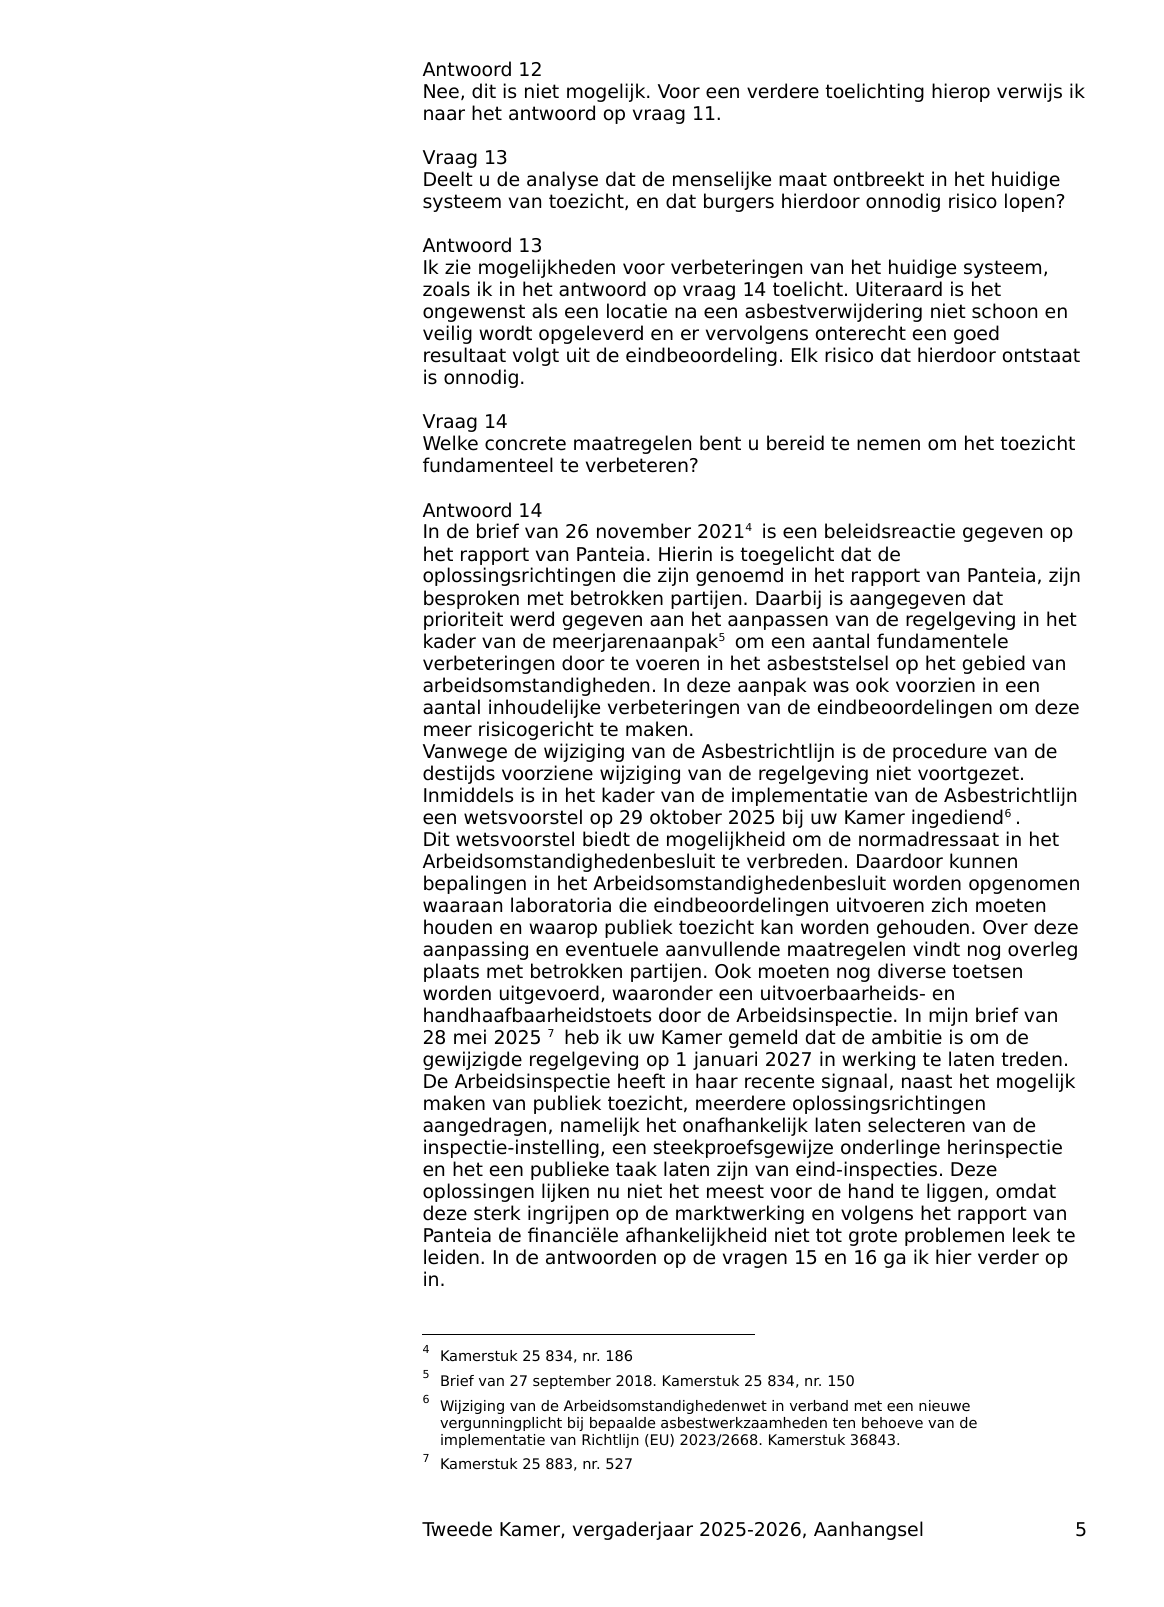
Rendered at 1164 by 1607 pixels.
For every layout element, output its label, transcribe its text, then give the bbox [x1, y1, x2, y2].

text De Arbeidsinspectie heeft in haar recente signaal, naast het mogelijk maken van publiek toezicht, meerdere oplossingsrichtingen aangedragen, namelijk het onafhankelijk laten selecteren van de inspectie-instelling, een steekproefsgewijze onderlinge herinspectie en het een publieke taak laten zijn van eind-inspecties. Deze oplossingen lijken nu niet het meest voor de hand te liggen, omdat deze sterk ingrijpen op de marktwerking en volgens het rapport van Panteia de financiële afhankelijkheid niet tot grote problemen leek te leiden. In de antwoorden op de vragen 15 en 16 ga ik hier verder op in. [422, 1071, 1087, 1291]
text Antwoord 12 [422, 59, 1087, 81]
text Vraag 13 [422, 147, 1087, 169]
text Ik zie mogelijkheden voor verbeteringen van het huidige systeem, zoals ik in het antwoord op vraag 14 toelicht. Uiteraard is het ongewenst als een locatie na een asbestverwijdering niet schoon en veilig wordt opgeleverd en er vervolgens onterecht een goed resultaat volgt uit de eindbeoordeling. Elk risico dat hierdoor ontstaat is onnodig. [422, 257, 1087, 389]
text Kamerstuk 25 883, nr. 527 [422, 1452, 1087, 1474]
text Kamerstuk 25 834, nr. 186 [422, 1343, 1087, 1366]
text Vanwege de wijziging van de Asbestrichtlijn is de procedure van de destijds voorziene wijziging van de regelgeving niet voortgezet. Inmiddels is in het kader van de implementatie van de Asbestrichtlijn een wetsvoorstel op 29 oktober 2025 bij uw Kamer ingediend. [422, 741, 1087, 829]
text Antwoord 13 [422, 235, 1087, 257]
text In de brief van 26 november 2021 is een beleidsreactie gegeven op het rapport van Panteia. Hierin is toegelicht dat de oplossingsrichtingen die zijn genoemd in het rapport van Panteia, zijn besproken met betrokken partijen. Daarbij is aangegeven dat prioriteit werd gegeven aan het aanpassen van de regelgeving in het kader van de meerjarenaanpak om een aantal fundamentele verbeteringen door te voeren in het asbeststelsel op het gebied van arbeidsomstandigheden. In deze aanpak was ook voorzien in een aantal inhoudelijke verbeteringen van de eindbeoordelingen om deze meer risicogericht te maken. [422, 521, 1087, 741]
text Brief van 27 september 2018. Kamerstuk 25 834, nr. 150 [422, 1368, 1087, 1391]
text Vraag 14 [422, 411, 1087, 433]
text Wijziging van de Arbeidsomstandighedenwet in verband met een nieuwe vergunningplicht bij bepaalde asbestwerkzaamheden ten behoeve van de implementatie van Richtlijn (EU) 2023/2668. Kamerstuk 36843. [422, 1393, 1087, 1449]
text Dit wetsvoorstel biedt de mogelijkheid om de normadressaat in het Arbeidsomstandighedenbesluit te verbreden. Daardoor kunnen bepalingen in het Arbeidsomstandighedenbesluit worden opgenomen waaraan laboratoria die eindbeoordelingen uitvoeren zich moeten houden en waarop publiek toezicht kan worden gehouden. Over deze aanpassing en eventuele aanvullende maatregelen vindt nog overleg plaats met betrokken partijen. Ook moeten nog diverse toetsen worden uitgevoerd, waaronder een uitvoerbaarheids- en handhaafbaarheidstoets door de Arbeidsinspectie. In mijn brief van 28 mei 2025 heb ik uw Kamer gemeld dat de ambitie is om de gewijzigde regelgeving op 1 januari 2027 in werking te laten treden. [422, 829, 1087, 1071]
text Antwoord 14 [422, 499, 1087, 521]
text Nee, dit is niet mogelijk. Voor een verdere toelichting hierop verwijs ik naar het antwoord op vraag 11. [422, 81, 1087, 125]
text Deelt u de analyse dat de menselijke maat ontbreekt in het huidige systeem van toezicht, en dat burgers hierdoor onnodig risico lopen? [422, 169, 1087, 213]
text Welke concrete maatregelen bent u bereid te nemen om het toezicht fundamenteel te verbeteren? [422, 433, 1087, 477]
